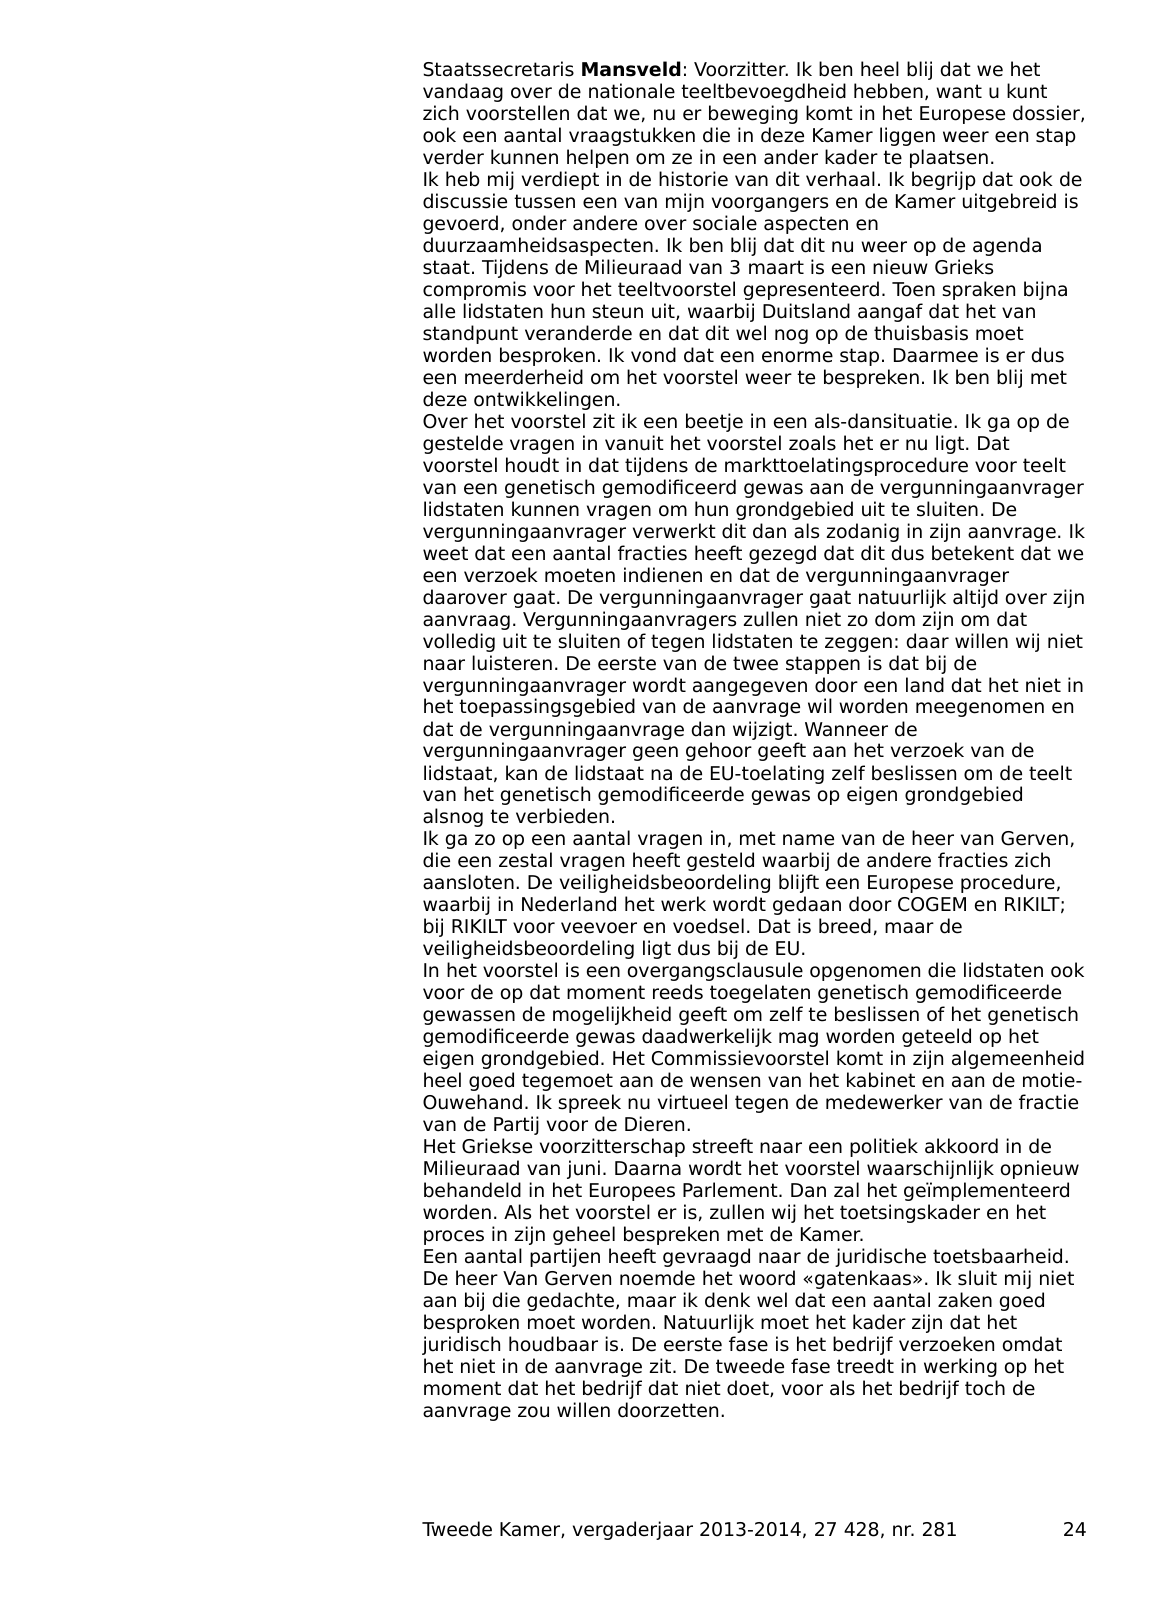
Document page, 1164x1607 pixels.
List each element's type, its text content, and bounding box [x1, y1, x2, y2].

text Ik heb mij verdiept in de historie van dit verhaal. Ik begrijp dat ook de discussie tussen een van mijn voorgangers en de Kamer uitgebreid is gevoerd, onder andere over sociale aspecten en duurzaamheidsaspecten. Ik ben blij dat dit nu weer op de agenda staat. Tijdens de Milieuraad van 3 maart is een nieuw Grieks compromis voor het teeltvoorstel gepresenteerd. Toen spraken bijna alle lidstaten hun steun uit, waarbij Duitsland aangaf dat het van standpunt veranderde en dat dit wel nog op de thuisbasis moet worden besproken. Ik vond dat een enorme stap. Daarmee is er dus een meerderheid om het voorstel weer te bespreken. Ik ben blij met deze ontwikkelingen. [422, 169, 1087, 411]
text Over het voorstel zit ik een beetje in een als-dansituatie. Ik ga op de gestelde vragen in vanuit het voorstel zoals het er nu ligt. Dat voorstel houdt in dat tijdens de markttoelatingsprocedure voor teelt van een genetisch gemodificeerd gewas aan de vergunningaanvrager lidstaten kunnen vragen om hun grondgebied uit te sluiten. De vergunningaanvrager verwerkt dit dan als zodanig in zijn aanvrage. Ik weet dat een aantal fracties heeft gezegd dat dit dus betekent dat we een verzoek moeten indienen en dat de vergunningaanvrager daarover gaat. De vergunningaanvrager gaat natuurlijk altijd over zijn aanvraag. Vergunningaanvragers zullen niet zo dom zijn om dat volledig uit te sluiten of tegen lidstaten te zeggen: daar willen wij niet naar luisteren. De eerste van de twee stappen is dat bij de vergunningaanvrager wordt aangegeven door een land dat het niet in het toepassingsgebied van de aanvrage wil worden meegenomen en dat de vergunningaanvrage dan wijzigt. Wanneer de vergunningaanvrager geen gehoor geeft aan het verzoek van de lidstaat, kan de lidstaat na de EU-toelating zelf beslissen om de teelt van het genetisch gemodificeerde gewas op eigen grondgebied alsnog te verbieden. [422, 411, 1087, 828]
text Ik ga zo op een aantal vragen in, met name van de heer van Gerven, die een zestal vragen heeft gesteld waarbij de andere fracties zich aansloten. De veiligheidsbeoordeling blijft een Europese procedure, waarbij in Nederland het werk wordt gedaan door COGEM en RIKILT; bij RIKILT voor veevoer en voedsel. Dat is breed, maar de veiligheidsbeoordeling ligt dus bij de EU. [422, 828, 1087, 960]
text In het voorstel is een overgangsclausule opgenomen die lidstaten ook voor de op dat moment reeds toegelaten genetisch gemodificeerde gewassen de mogelijkheid geeft om zelf te beslissen of het genetisch gemodificeerde gewas daadwerkelijk mag worden geteeld op het eigen grondgebied. Het Commissievoorstel komt in zijn algemeenheid heel goed tegemoet aan de wensen van het kabinet en aan de motie-Ouwehand. Ik spreek nu virtueel tegen de medewerker van de fractie van de Partij voor de Dieren. [422, 960, 1087, 1136]
text Staatssecretaris Mansveld: Voorzitter. Ik ben heel blij dat we het vandaag over de nationale teeltbevoegdheid hebben, want u kunt zich voorstellen dat we, nu er beweging komt in het Europese dossier, ook een aantal vraagstukken die in deze Kamer liggen weer een stap verder kunnen helpen om ze in een ander kader te plaatsen. [422, 59, 1087, 169]
text Het Griekse voorzitterschap streeft naar een politiek akkoord in de Milieuraad van juni. Daarna wordt het voorstel waarschijnlijk opnieuw behandeld in het Europees Parlement. Dan zal het geïmplementeerd worden. Als het voorstel er is, zullen wij het toetsingskader en het proces in zijn geheel bespreken met de Kamer. [422, 1136, 1087, 1246]
text Een aantal partijen heeft gevraagd naar de juridische toetsbaarheid. De heer Van Gerven noemde het woord «gatenkaas». Ik sluit mij niet aan bij die gedachte, maar ik denk wel dat een aantal zaken goed besproken moet worden. Natuurlijk moet het kader zijn dat het juridisch houdbaar is. De eerste fase is het bedrijf verzoeken omdat het niet in de aanvrage zit. De tweede fase treedt in werking op het moment dat het bedrijf dat niet doet, voor als het bedrijf toch de aanvrage zou willen doorzetten. [422, 1246, 1087, 1422]
